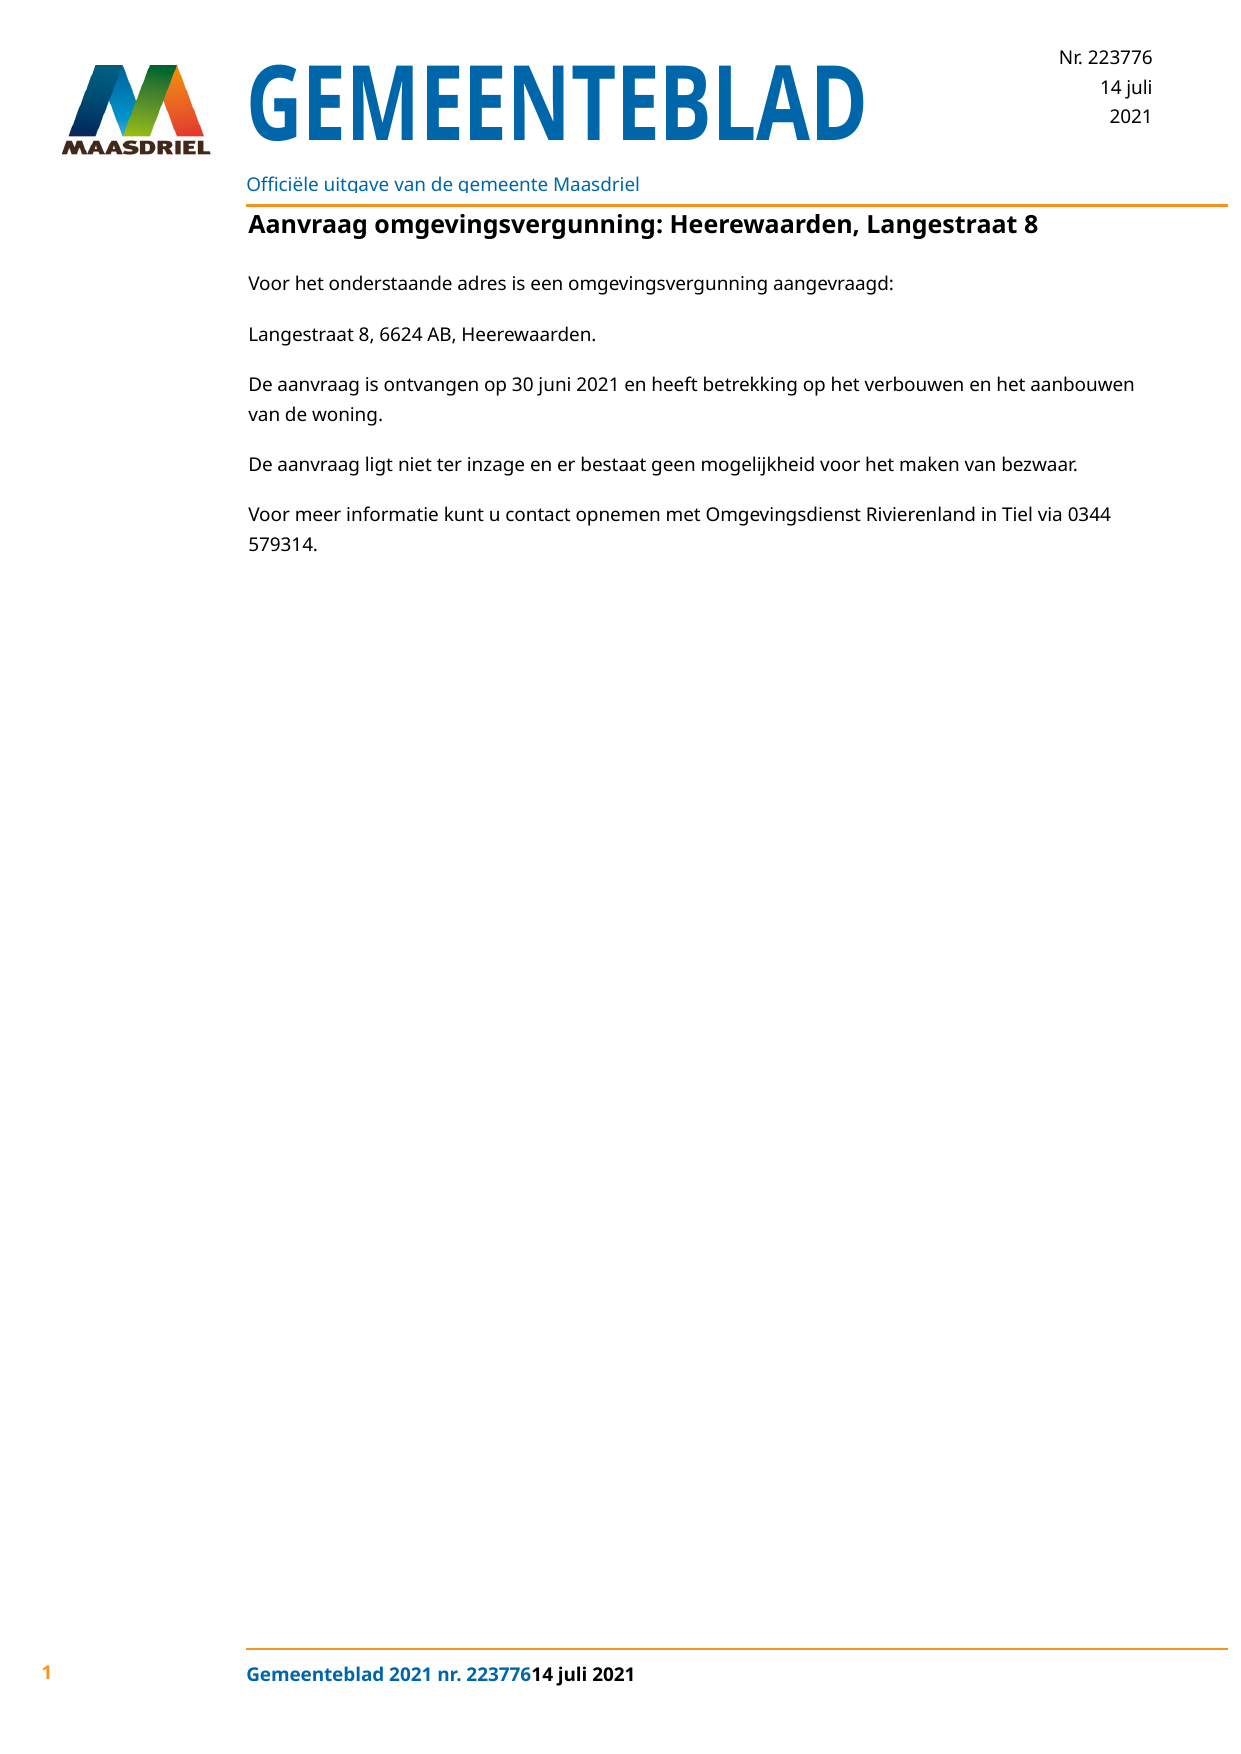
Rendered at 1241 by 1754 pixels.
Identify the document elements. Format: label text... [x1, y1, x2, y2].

text Aanvraag omgevingsvergunning: Heerewaarden, Langestraat 8 [248, 207, 1152, 241]
text De aanvraag ligt niet ter inzage en er bestaat geen mogelijkheid voor het maken van bezwaar. [248, 451, 1152, 477]
text De aanvraag is ontvangen op 30 juni 2021 en heeft betrekking op het verbouwen en het aanbouwen van de woning. [248, 371, 1152, 426]
text Voor het onderstaande adres is een omgevingsvergunning aangevraagd: [248, 270, 1152, 296]
text Langestraat 8, 6624 AB, Heerewaarden. [248, 321, 1152, 346]
text Voor meer informatie kunt u contact opnemen met Omgevingsdienst Rivierenland in Tiel via 0344 579314. [248, 502, 1152, 557]
picture [41, 47, 231, 172]
